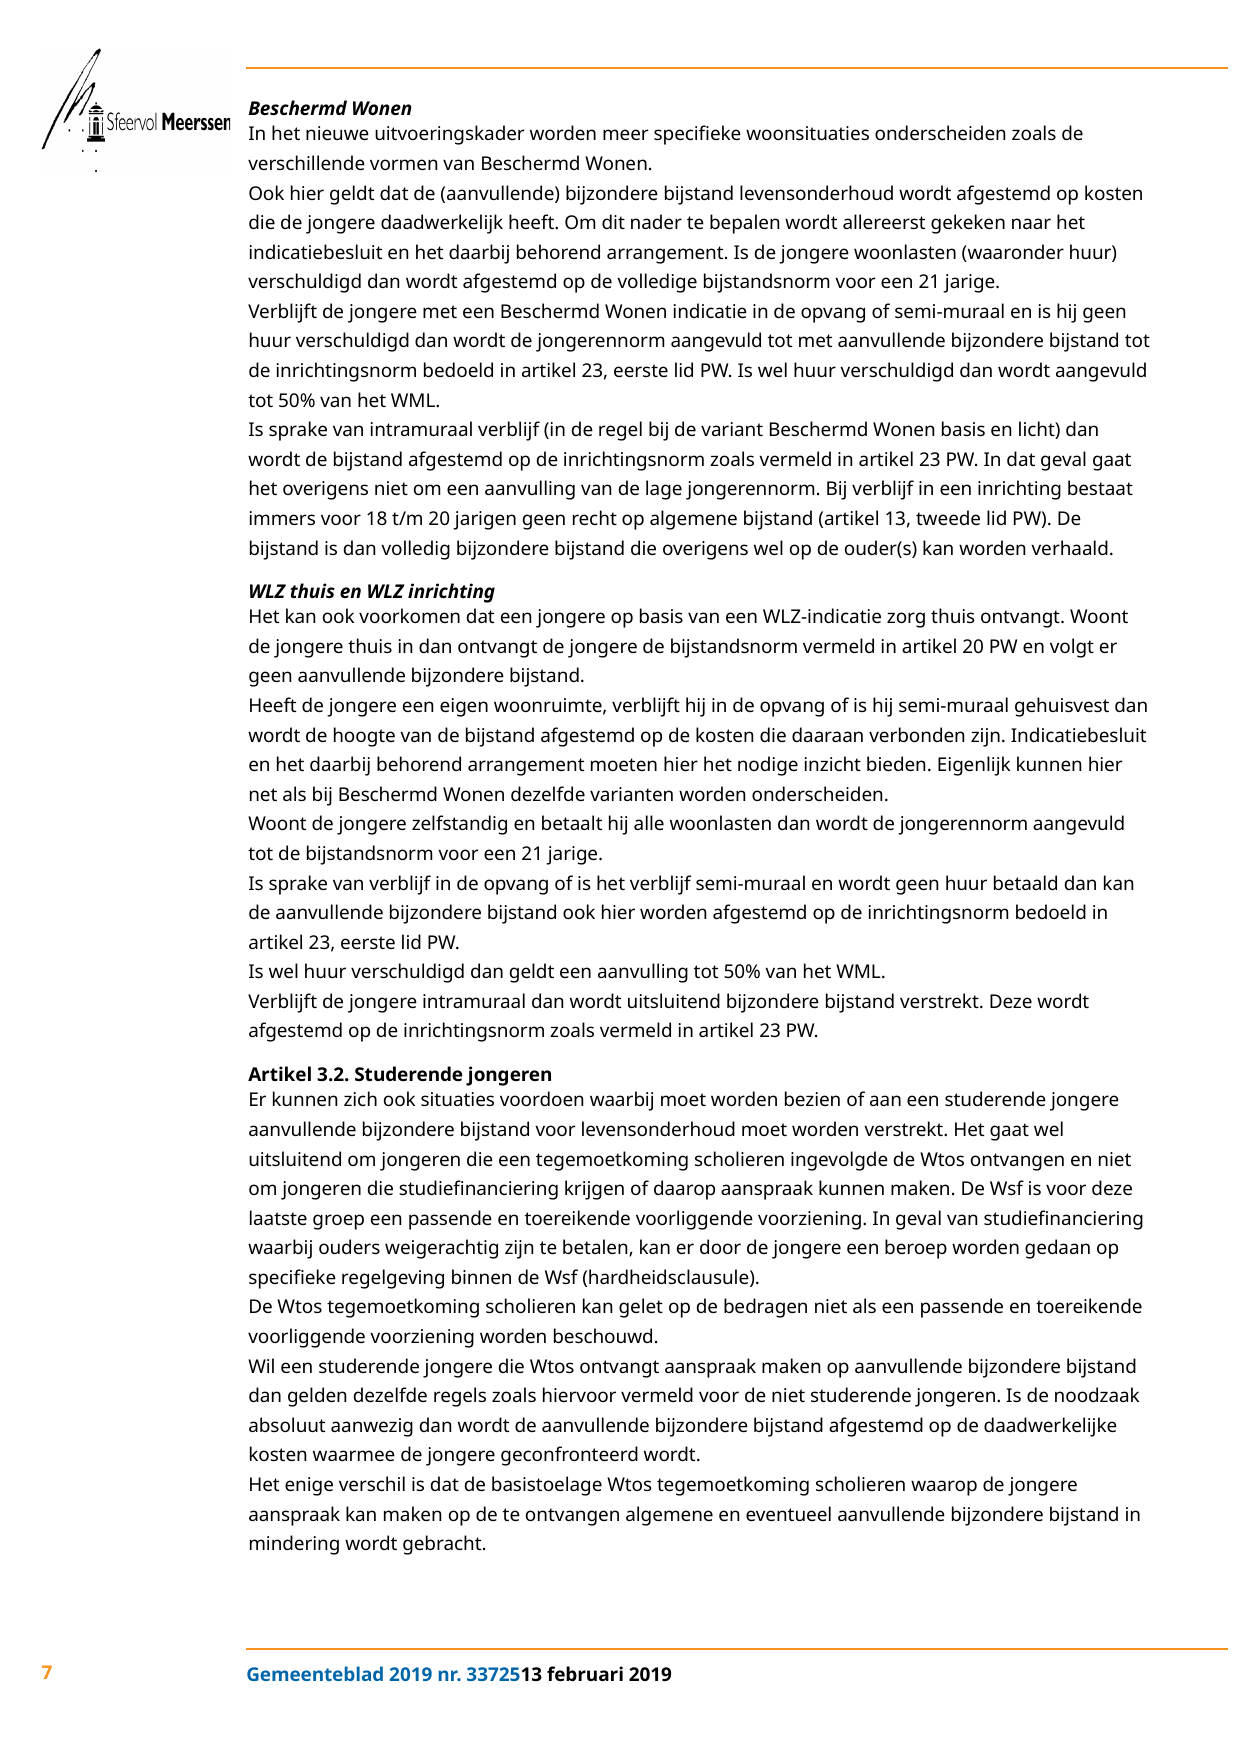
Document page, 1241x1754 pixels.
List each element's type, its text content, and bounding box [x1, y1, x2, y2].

text Wil een studerende jongere die Wtos ontvangt aanspraak maken op aanvullende bijzondere bijstand dan gelden dezelfde regels zoals hiervoor vermeld voor de niet studerende jongeren. Is de noodzaak absoluut aanwezig dan wordt de aanvullende bijzondere bijstand afgestemd op de daadwerkelijke kosten waarmee de jongere geconfronteerd wordt. [248, 1353, 1152, 1467]
text Is sprake van verblijf in de opvang of is het verblijf semi-muraal en wordt geen huur betaald dan kan de aanvullende bijzondere bijstand ook hier worden afgestemd op de inrichtingsnorm bedoeld in artikel 23, eerste lid PW. [248, 870, 1152, 955]
text Artikel 3.2. Studerende jongeren [248, 1061, 1152, 1087]
text Is wel huur verschuldigd dan geldt een aanvulling tot 50% van het WML. [248, 958, 1152, 984]
text Woont de jongere zelfstandig en betaalt hij alle woonlasten dan wordt de jongerennorm aangevuld tot de bijstandsnorm voor een 21 jarige. [248, 811, 1152, 866]
text Beschermd Wonen [248, 95, 1152, 121]
text De Wtos tegemoetkoming scholieren kan gelet op de bedragen niet als een passende en toereikende voorliggende voorziening worden beschouwd. [248, 1294, 1152, 1349]
text Is sprake van intramuraal verblijf (in de regel bij de variant Beschermd Wonen basis en licht) dan wordt de bijstand afgestemd op de inrichtingsnorm zoals vermeld in artikel 23 PW. In dat geval gaat het overigens niet om een aanvulling van de lage jongerennorm. Bij verblijf in een inrichting bestaat immers voor 18 t/m 20 jarigen geen recht op algemene bijstand (artikel 13, tweede lid PW). De bijstand is dan volledig bijzondere bijstand die overigens wel op de ouder(s) kan worden verhaald. [248, 416, 1152, 560]
text Verblijft de jongere met een Beschermd Wonen indicatie in de opvang of semi-muraal en is hij geen huur verschuldigd dan wordt de jongerennorm aangevuld tot met aanvullende bijzondere bijstand tot de inrichtingsnorm bedoeld in artikel 23, eerste lid PW. Is wel huur verschuldigd dan wordt aangevuld tot 50% van het WML. [248, 298, 1152, 412]
text Het enige verschil is dat de basistoelage Wtos tegemoetkoming scholieren waarop de jongere aanspraak kan maken op de te ontvangen algemene en eventueel aanvullende bijzondere bijstand in mindering wordt gebracht. [248, 1471, 1152, 1556]
text Heeft de jongere een eigen woonruimte, verblijft hij in de opvang of is hij semi-muraal gehuisvest dan wordt de hoogte van de bijstand afgestemd op de kosten die daaraan verbonden zijn. Indicatiebesluit en het daarbij behorend arrangement moeten hier het nodige inzicht bieden. Eigenlijk kunnen hier net als bij Beschermd Wonen dezelfde varianten worden onderscheiden. [248, 692, 1152, 807]
text Verblijft de jongere intramuraal dan wordt uitsluitend bijzondere bijstand verstrekt. Deze wordt afgestemd op de inrichtingsnorm zoals vermeld in artikel 23 PW. [248, 988, 1152, 1043]
text Er kunnen zich ook situaties voordoen waarbij moet worden bezien of aan een studerende jongere aanvullende bijzondere bijstand voor levensonderhoud moet worden verstrekt. Het gaat wel uitsluitend om jongeren die een tegemoetkoming scholieren ingevolgde de Wtos ontvangen en niet om jongeren die studiefinanciering krijgen of daarop aanspraak kunnen maken. De Wsf is voor deze laatste groep een passende en toereikende voorliggende voorziening. In geval van studiefinanciering waarbij ouders weigerachtig zijn te betalen, kan er door de jongere een beroep worden gedaan op specifieke regelgeving binnen de Wsf (hardheidsclausule). [248, 1087, 1152, 1290]
text WLZ thuis en WLZ inrichting [248, 578, 1152, 603]
text Het kan ook voorkomen dat een jongere op basis van een WLZ-indicatie zorg thuis ontvangt. Woont de jongere thuis in dan ontvangt de jongere de bijstandsnorm vermeld in artikel 20 PW en volgt er geen aanvullende bijzondere bijstand. [248, 603, 1152, 688]
text Ook hier geldt dat de (aanvullende) bijzondere bijstand levensonderhoud wordt afgestemd op kosten die de jongere daadwerkelijk heeft. Om dit nader te bepalen wordt allereerst gekeken naar het indicatiebesluit en het daarbij behorend arrangement. Is de jongere woonlasten (waaronder huur) verschuldigd dan wordt afgestemd op de volledige bijstandsnorm voor een 21 jarige. [248, 180, 1152, 294]
text In het nieuwe uitvoeringskader worden meer specifieke woonsituaties onderscheiden zoals de verschillende vormen van Beschermd Wonen. [248, 121, 1152, 176]
picture [41, 47, 231, 172]
